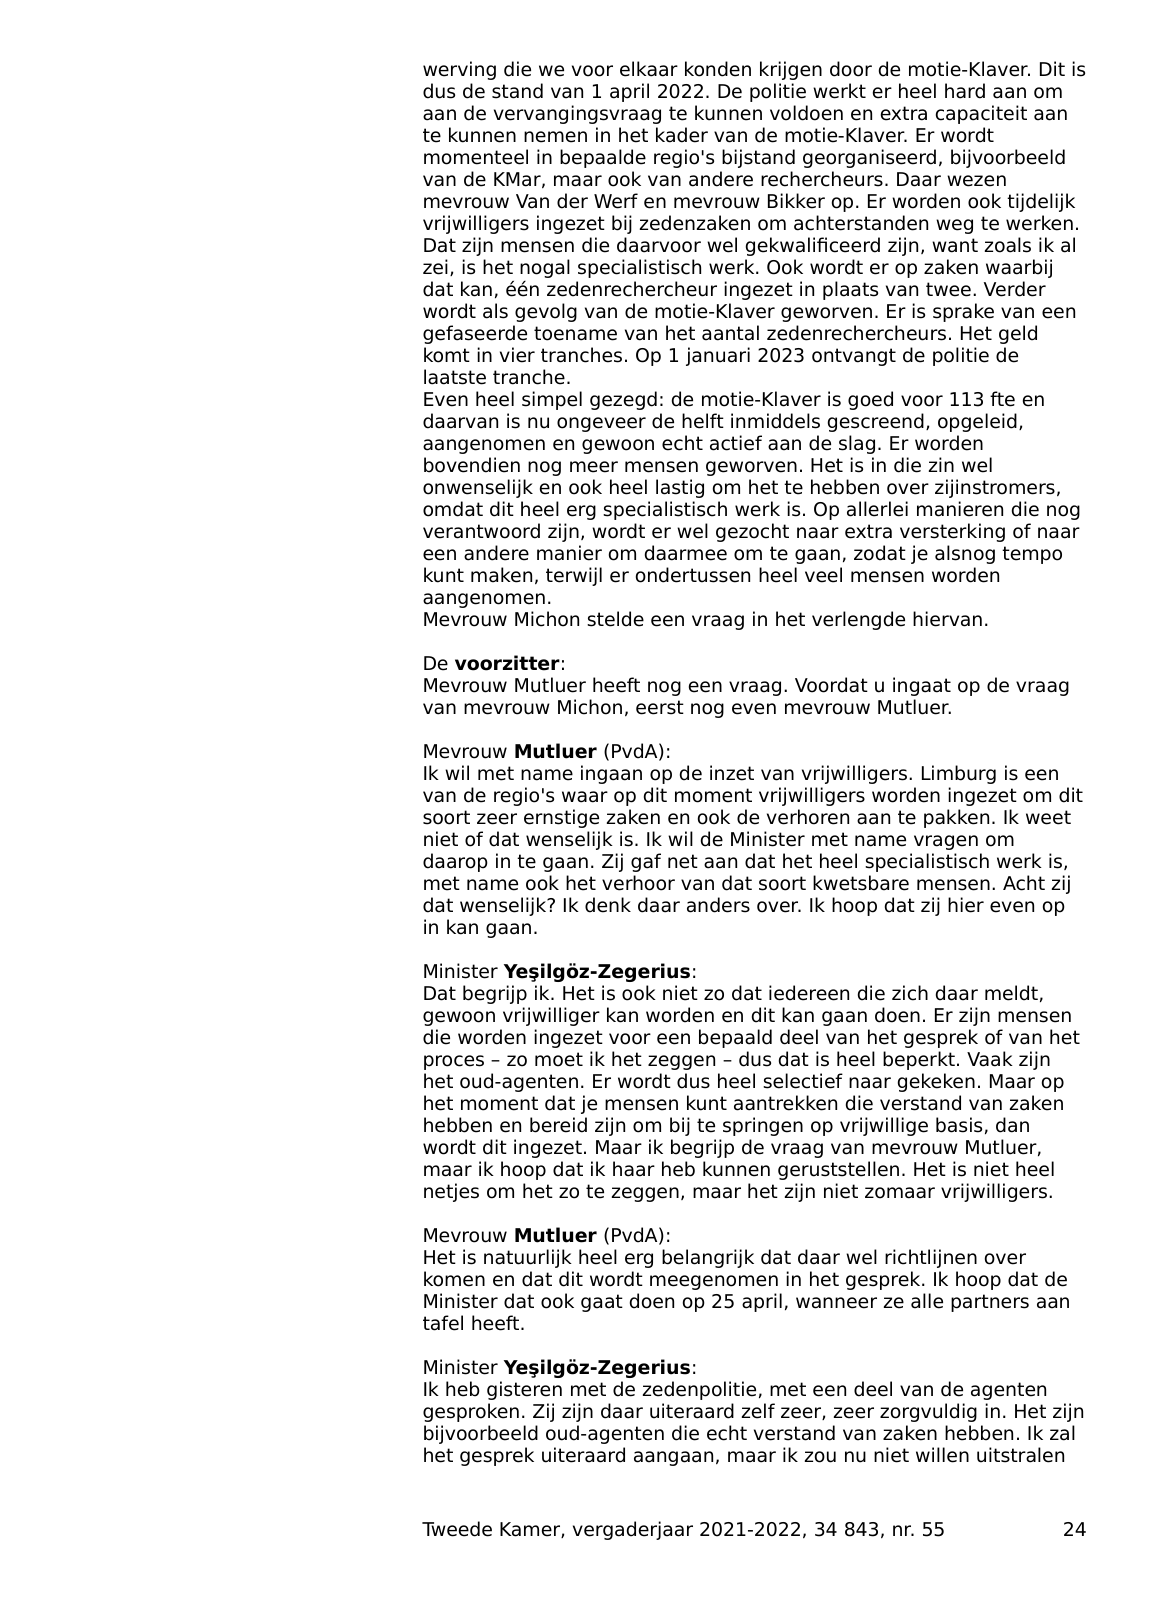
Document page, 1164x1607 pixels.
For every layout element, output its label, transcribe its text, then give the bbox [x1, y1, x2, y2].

text Mevrouw Michon stelde een vraag in het verlengde hiervan. [422, 608, 1087, 631]
text Ik heb gisteren met de zedenpolitie, met een deel van de agenten gesproken. Zij zijn daar uiteraard zelf zeer, zeer zorgvuldig in. Het zijn bijvoorbeeld oud-agenten die echt verstand van zaken hebben. Ik zal het gesprek uiteraard aangaan, maar ik zou nu niet willen uitstralen [422, 1379, 1087, 1467]
text De voorzitter: [422, 653, 1087, 675]
text Even heel simpel gezegd: de motie-Klaver is goed voor 113 fte en daarvan is nu ongeveer de helft inmiddels gescreend, opgeleid, aangenomen en gewoon echt actief aan de slag. Er worden bovendien nog meer mensen geworven. Het is in die zin wel onwenselijk en ook heel lastig om het te hebben over zijinstromers, omdat dit heel erg specialistisch werk is. Op allerlei manieren die nog verantwoord zijn, wordt er wel gezocht naar extra versterking of naar een andere manier om daarmee om te gaan, zodat je alsnog tempo kunt maken, terwijl er ondertussen heel veel mensen worden aangenomen. [422, 389, 1087, 608]
text werving die we voor elkaar konden krijgen door de motie-Klaver. Dit is dus de stand van 1 april 2022. De politie werkt er heel hard aan om aan de vervangingsvraag te kunnen voldoen en extra capaciteit aan te kunnen nemen in het kader van de motie-Klaver. Er wordt momenteel in bepaalde regio's bijstand georganiseerd, bijvoorbeeld van de KMar, maar ook van andere rechercheurs. Daar wezen mevrouw Van der Werf en mevrouw Bikker op. Er worden ook tijdelijk vrijwilligers ingezet bij zedenzaken om achterstanden weg te werken. Dat zijn mensen die daarvoor wel gekwalificeerd zijn, want zoals ik al zei, is het nogal specialistisch werk. Ook wordt er op zaken waarbij dat kan, één zedenrechercheur ingezet in plaats van twee. Verder wordt als gevolg van de motie-Klaver geworven. Er is sprake van een gefaseerde toename van het aantal zedenrechercheurs. Het geld komt in vier tranches. Op 1 januari 2023 ontvangt de politie de laatste tranche. [422, 59, 1087, 389]
text Mevrouw Mutluer heeft nog een vraag. Voordat u ingaat op de vraag van mevrouw Michon, eerst nog even mevrouw Mutluer. [422, 675, 1087, 719]
text Het is natuurlijk heel erg belangrijk dat daar wel richtlijnen over komen en dat dit wordt meegenomen in het gesprek. Ik hoop dat de Minister dat ook gaat doen op 25 april, wanneer ze alle partners aan tafel heeft. [422, 1247, 1087, 1335]
text Minister Yeşilgöz-Zegerius: [422, 961, 1087, 983]
text Mevrouw Mutluer (PvdA): [422, 1225, 1087, 1247]
text Minister Yeşilgöz-Zegerius: [422, 1357, 1087, 1379]
text Mevrouw Mutluer (PvdA): [422, 741, 1087, 763]
text Ik wil met name ingaan op de inzet van vrijwilligers. Limburg is een van de regio's waar op dit moment vrijwilligers worden ingezet om dit soort zeer ernstige zaken en ook de verhoren aan te pakken. Ik weet niet of dat wenselijk is. Ik wil de Minister met name vragen om daarop in te gaan. Zij gaf net aan dat het heel specialistisch werk is, met name ook het verhoor van dat soort kwetsbare mensen. Acht zij dat wenselijk? Ik denk daar anders over. Ik hoop dat zij hier even op in kan gaan. [422, 763, 1087, 939]
text Dat begrijp ik. Het is ook niet zo dat iedereen die zich daar meldt, gewoon vrijwilliger kan worden en dit kan gaan doen. Er zijn mensen die worden ingezet voor een bepaald deel van het gesprek of van het proces – zo moet ik het zeggen – dus dat is heel beperkt. Vaak zijn het oud-agenten. Er wordt dus heel selectief naar gekeken. Maar op het moment dat je mensen kunt aantrekken die verstand van zaken hebben en bereid zijn om bij te springen op vrijwillige basis, dan wordt dit ingezet. Maar ik begrijp de vraag van mevrouw Mutluer, maar ik hoop dat ik haar heb kunnen geruststellen. Het is niet heel netjes om het zo te zeggen, maar het zijn niet zomaar vrijwilligers. [422, 983, 1087, 1203]
